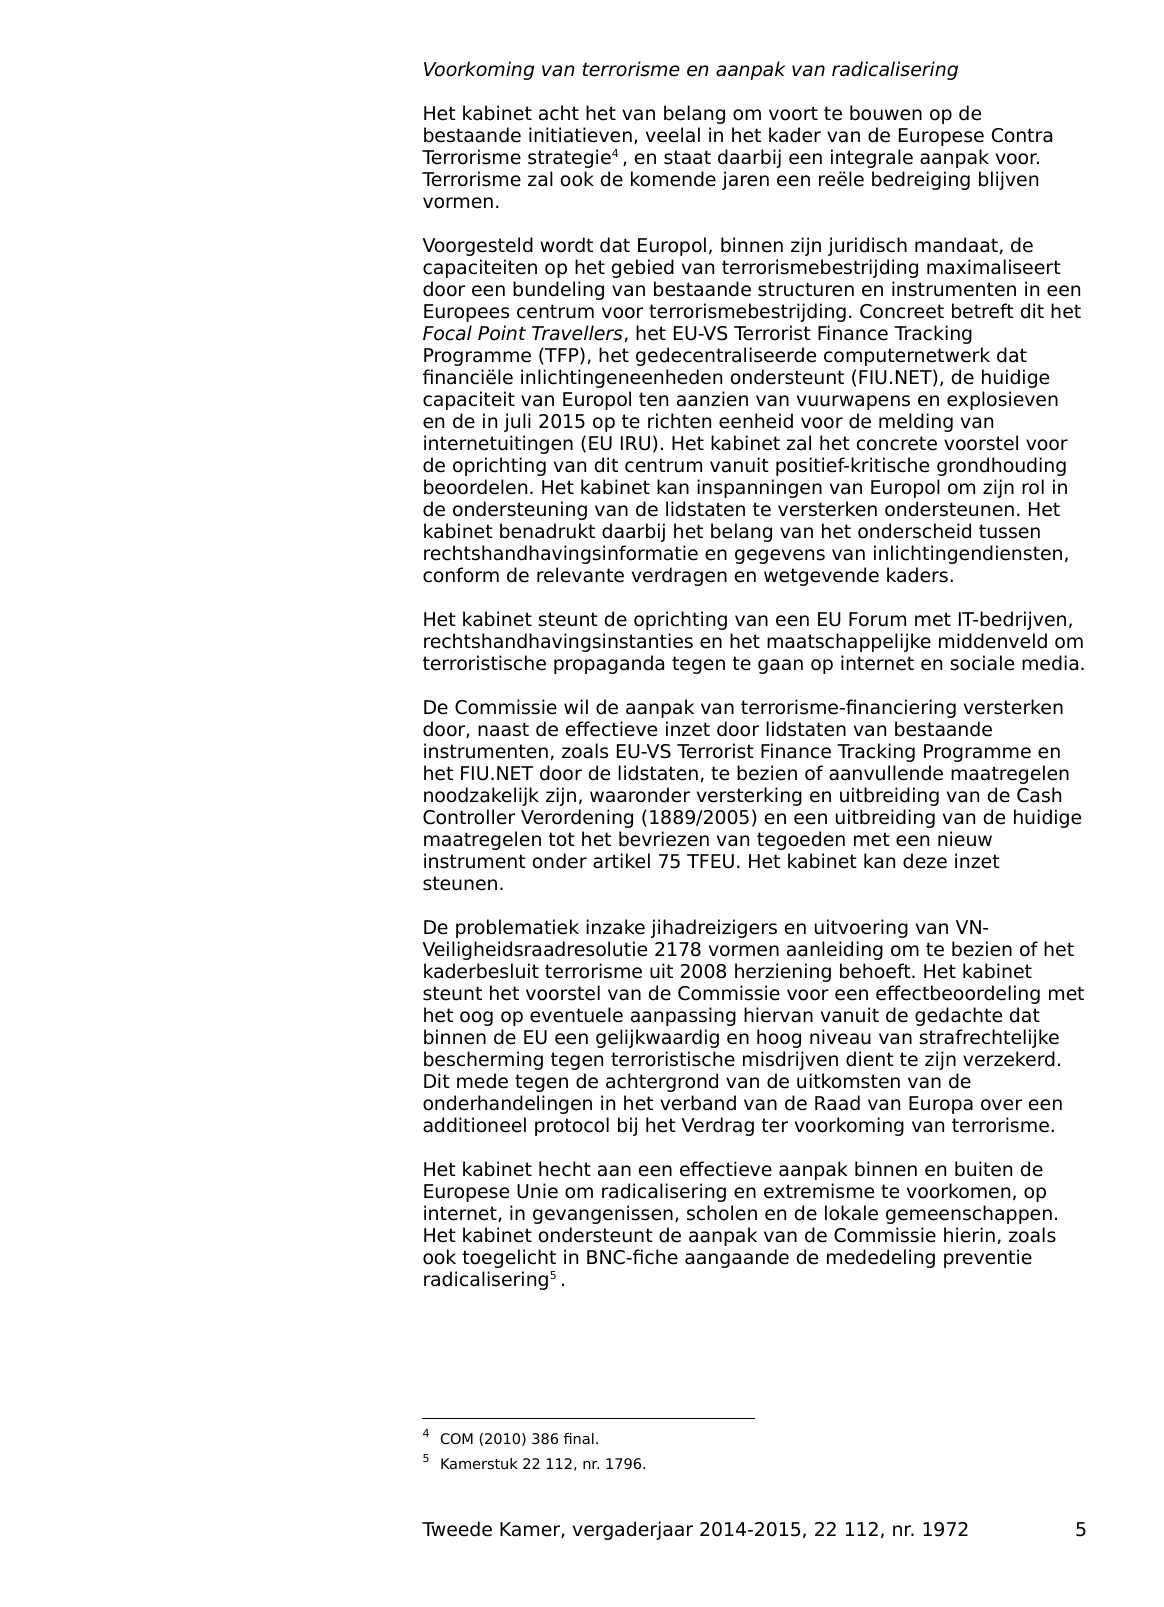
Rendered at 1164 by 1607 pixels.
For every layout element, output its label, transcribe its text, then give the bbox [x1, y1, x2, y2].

text Het kabinet steunt de oprichting van een EU Forum met IT-bedrijven, rechtshandhavingsinstanties en het maatschappelijke middenveld om terroristische propaganda tegen te gaan op internet en sociale media. [422, 609, 1087, 675]
subtitle Voorkoming van terrorisme en aanpak van radicalisering [422, 59, 1087, 81]
text De Commissie wil de aanpak van terrorisme-financiering versterken door, naast de effectieve inzet door lidstaten van bestaande instrumenten, zoals EU-VS Terrorist Finance Tracking Programme en het FIU.NET door de lidstaten, te bezien of aanvullende maatregelen noodzakelijk zijn, waaronder versterking en uitbreiding van de Cash Controller Verordening (1889/2005) en een uitbreiding van de huidige maatregelen tot het bevriezen van tegoeden met een nieuw instrument onder artikel 75 TFEU. Het kabinet kan deze inzet steunen. [422, 697, 1087, 895]
text Voorgesteld wordt dat Europol, binnen zijn juridisch mandaat, de capaciteiten op het gebied van terrorismebestrijding maximaliseert door een bundeling van bestaande structuren en instrumenten in een Europees centrum voor terrorismebestrijding. Concreet betreft dit het Focal Point Travellers, het EU-VS Terrorist Finance Tracking Programme (TFP), het gedecentraliseerde computernetwerk dat financiële inlichtingeneenheden ondersteunt (FIU.NET), de huidige capaciteit van Europol ten aanzien van vuurwapens en explosieven en de in juli 2015 op te richten eenheid voor de melding van internetuitingen (EU IRU). Het kabinet zal het concrete voorstel voor de oprichting van dit centrum vanuit positief-kritische grondhouding beoordelen. Het kabinet kan inspanningen van Europol om zijn rol in de ondersteuning van de lidstaten te versterken ondersteunen. Het kabinet benadrukt daarbij het belang van het onderscheid tussen rechtshandhavingsinformatie en gegevens van inlichtingendiensten, conform de relevante verdragen en wetgevende kaders. [422, 235, 1087, 587]
text Het kabinet acht het van belang om voort te bouwen op de bestaande initiatieven, veelal in het kader van de Europese Contra Terrorisme strategie, en staat daarbij een integrale aanpak voor. Terrorisme zal ook de komende jaren een reële bedreiging blijven vormen. [422, 103, 1087, 213]
text Kamerstuk 22 112, nr. 1796. [422, 1452, 1087, 1474]
text De problematiek inzake jihadreizigers en uitvoering van VN-Veiligheidsraadresolutie 2178 vormen aanleiding om te bezien of het kaderbesluit terrorisme uit 2008 herziening behoeft. Het kabinet steunt het voorstel van de Commissie voor een effectbeoordeling met het oog op eventuele aanpassing hiervan vanuit de gedachte dat binnen de EU een gelijkwaardig en hoog niveau van strafrechtelijke bescherming tegen terroristische misdrijven dient te zijn verzekerd. Dit mede tegen de achtergrond van de uitkomsten van de onderhandelingen in het verband van de Raad van Europa over een additioneel protocol bij het Verdrag ter voorkoming van terrorisme. [422, 917, 1087, 1137]
text Het kabinet hecht aan een effectieve aanpak binnen en buiten de Europese Unie om radicalisering en extremisme te voorkomen, op internet, in gevangenissen, scholen en de lokale gemeenschappen. Het kabinet ondersteunt de aanpak van de Commissie hierin, zoals ook toegelicht in BNC-fiche aangaande de mededeling preventie radicalisering. [422, 1159, 1087, 1291]
text COM (2010) 386 final. [422, 1427, 1087, 1449]
